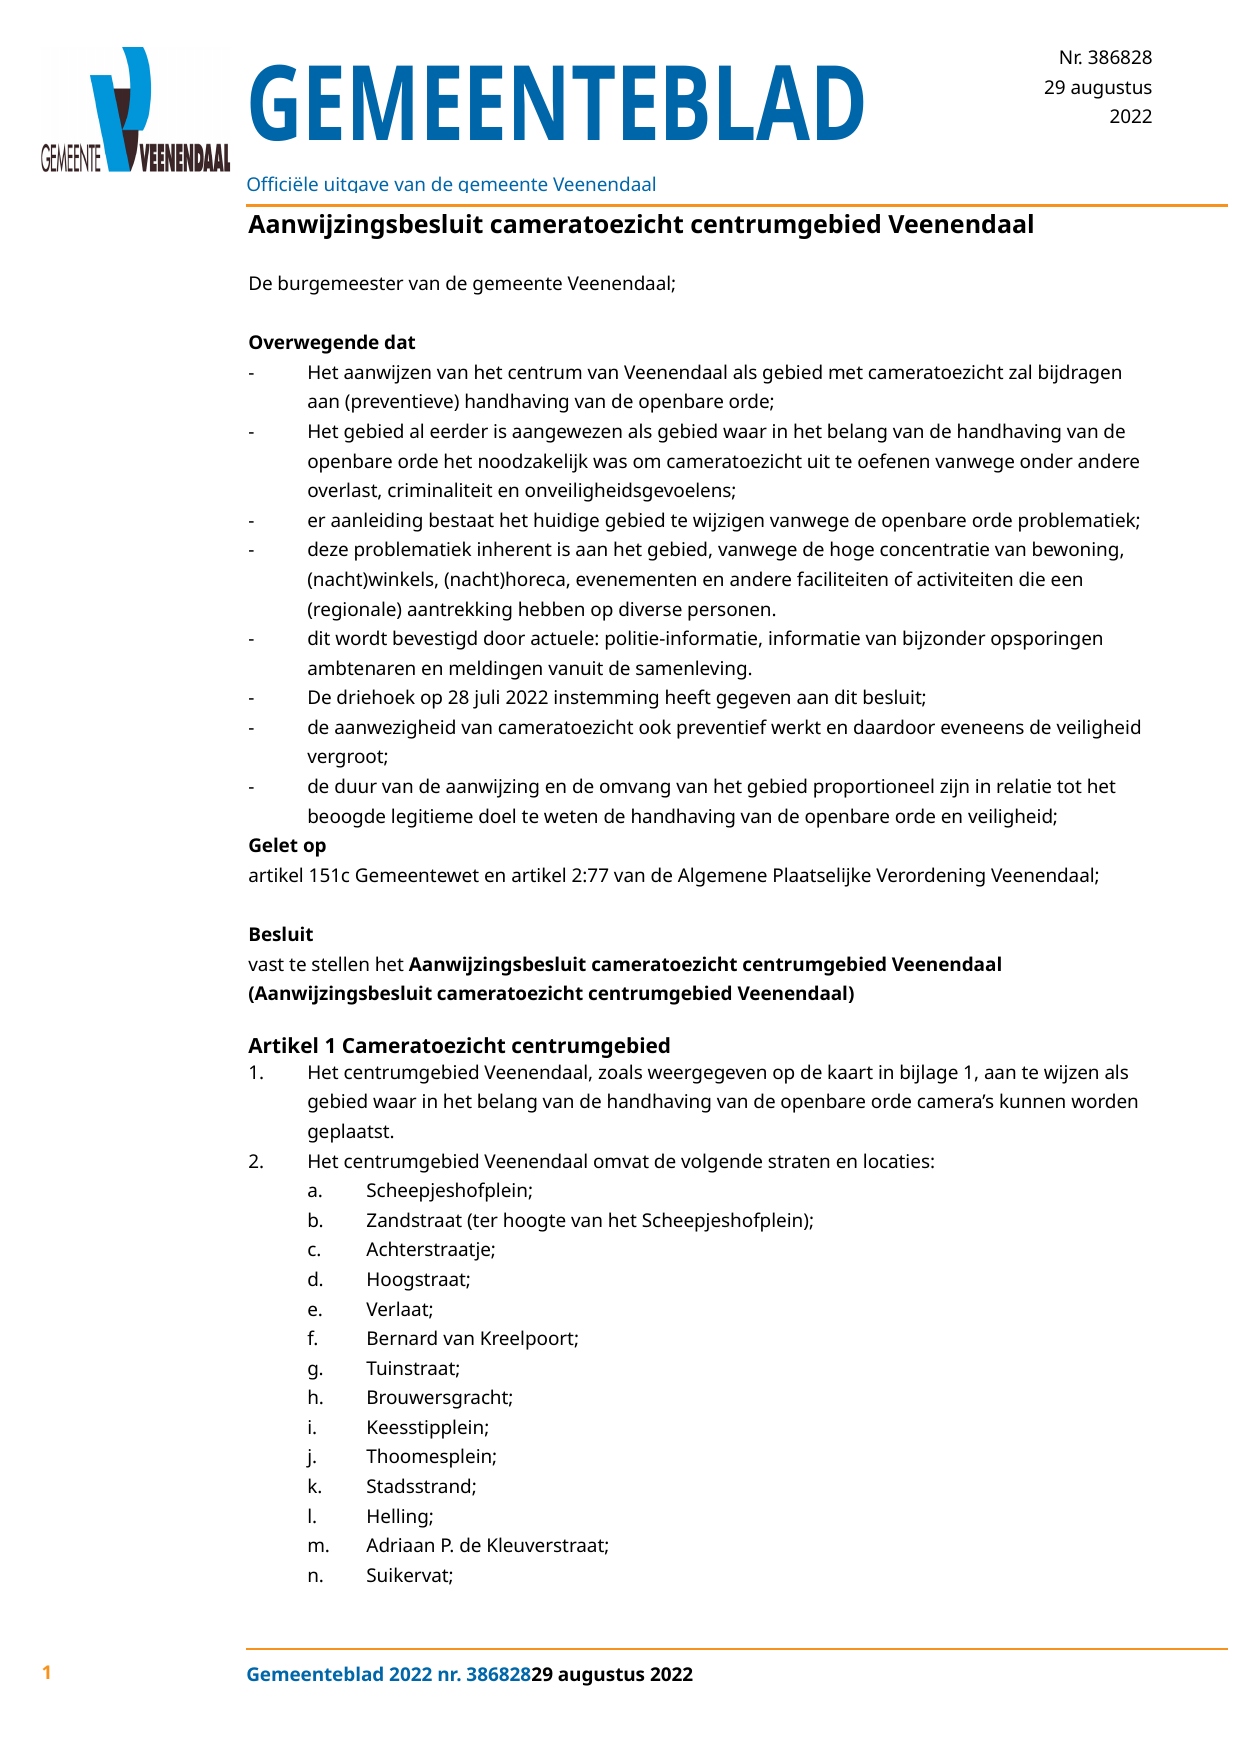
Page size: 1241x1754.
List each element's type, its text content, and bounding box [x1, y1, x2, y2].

list Stadsstrand; [307, 1473, 1152, 1499]
list Bernard van Kreelpoort; [307, 1325, 1152, 1351]
list Het gebied al eerder is aangewezen als gebied waar in het belang van de handhaving van de openbare orde het noodzakelijk was om cameratoezicht uit te oefenen vanwege onder andere overlast, criminaliteit en onveiligheidsgevoelens; [248, 418, 1152, 503]
list de aanwezigheid van cameratoezicht ook preventief werkt en daardoor eveneens de veiligheid vergroot; [248, 714, 1152, 769]
list Scheepjeshofplein; [307, 1177, 1152, 1203]
text (Aanwijzingsbesluit cameratoezicht centrumgebied Veenendaal) [248, 980, 1152, 1006]
list Hoogstraat; [307, 1266, 1152, 1292]
text Gelet op [248, 832, 1152, 858]
list Zandstraat (ter hoogte van het Scheepjeshofplein); [307, 1207, 1152, 1233]
list De driehoek op 28 juli 2022 instemming heeft gegeven aan dit besluit; [248, 684, 1152, 710]
list Tuinstraat; [307, 1355, 1152, 1381]
list Het aanwijzen van het centrum van Veenendaal als gebied met cameratoezicht zal bijdragen aan (preventieve) handhaving van de openbare orde; [248, 359, 1152, 414]
list Het centrumgebied Veenendaal omvat de volgende straten en locaties: [248, 1148, 1152, 1174]
list Verlaat; [307, 1296, 1152, 1322]
text Aanwijzingsbesluit cameratoezicht centrumgebied Veenendaal [248, 207, 1152, 241]
picture [41, 47, 130, 172]
list Achterstraatje; [307, 1237, 1152, 1262]
picture [123, 47, 231, 172]
text Artikel 1 Cameratoezicht centrumgebied [248, 1031, 1152, 1059]
text artikel 151c Gemeentewet en artikel 2:77 van de Algemene Plaatselijke Verordening Veenendaal; [248, 862, 1152, 888]
list deze problematiek inherent is aan het gebied, vanwege de hoge concentratie van bewoning, (nacht)winkels, (nacht)horeca, evenementen en andere faciliteiten of activiteiten die een (regionale) aantrekking hebben op diverse personen. [248, 537, 1152, 621]
list Suikervat; [307, 1562, 1152, 1588]
list de duur van de aanwijzing en de omvang van het gebied proportioneel zijn in relatie tot het beoogde legitieme doel te weten de handhaving van de openbare orde en veiligheid; [248, 773, 1152, 828]
list Thoomesplein; [307, 1444, 1152, 1469]
list Brouwersgracht; [307, 1384, 1152, 1410]
list er aanleiding bestaat het huidige gebied te wijzigen vanwege de openbare orde problematiek; [248, 507, 1152, 533]
text Overwegende dat [248, 329, 1152, 355]
text De burgemeester van de gemeente Veenendaal; [248, 270, 1152, 296]
list Keesstipplein; [307, 1414, 1152, 1440]
text vast te stellen het Aanwijzingsbesluit cameratoezicht centrumgebied Veenendaal [248, 951, 1152, 976]
list dit wordt bevestigd door actuele: politie-informatie, informatie van bijzonder opsporingen ambtenaren en meldingen vanuit de samenleving. [248, 625, 1152, 681]
text Besluit [248, 921, 1152, 947]
list Adriaan P. de Kleuverstraat; [307, 1532, 1152, 1558]
list Het centrumgebied Veenendaal, zoals weergegeven op de kaart in bijlage 1, aan te wijzen als gebied waar in het belang van de handhaving van de openbare orde camera’s kunnen worden geplaatst. [248, 1059, 1152, 1144]
list Helling; [307, 1503, 1152, 1529]
